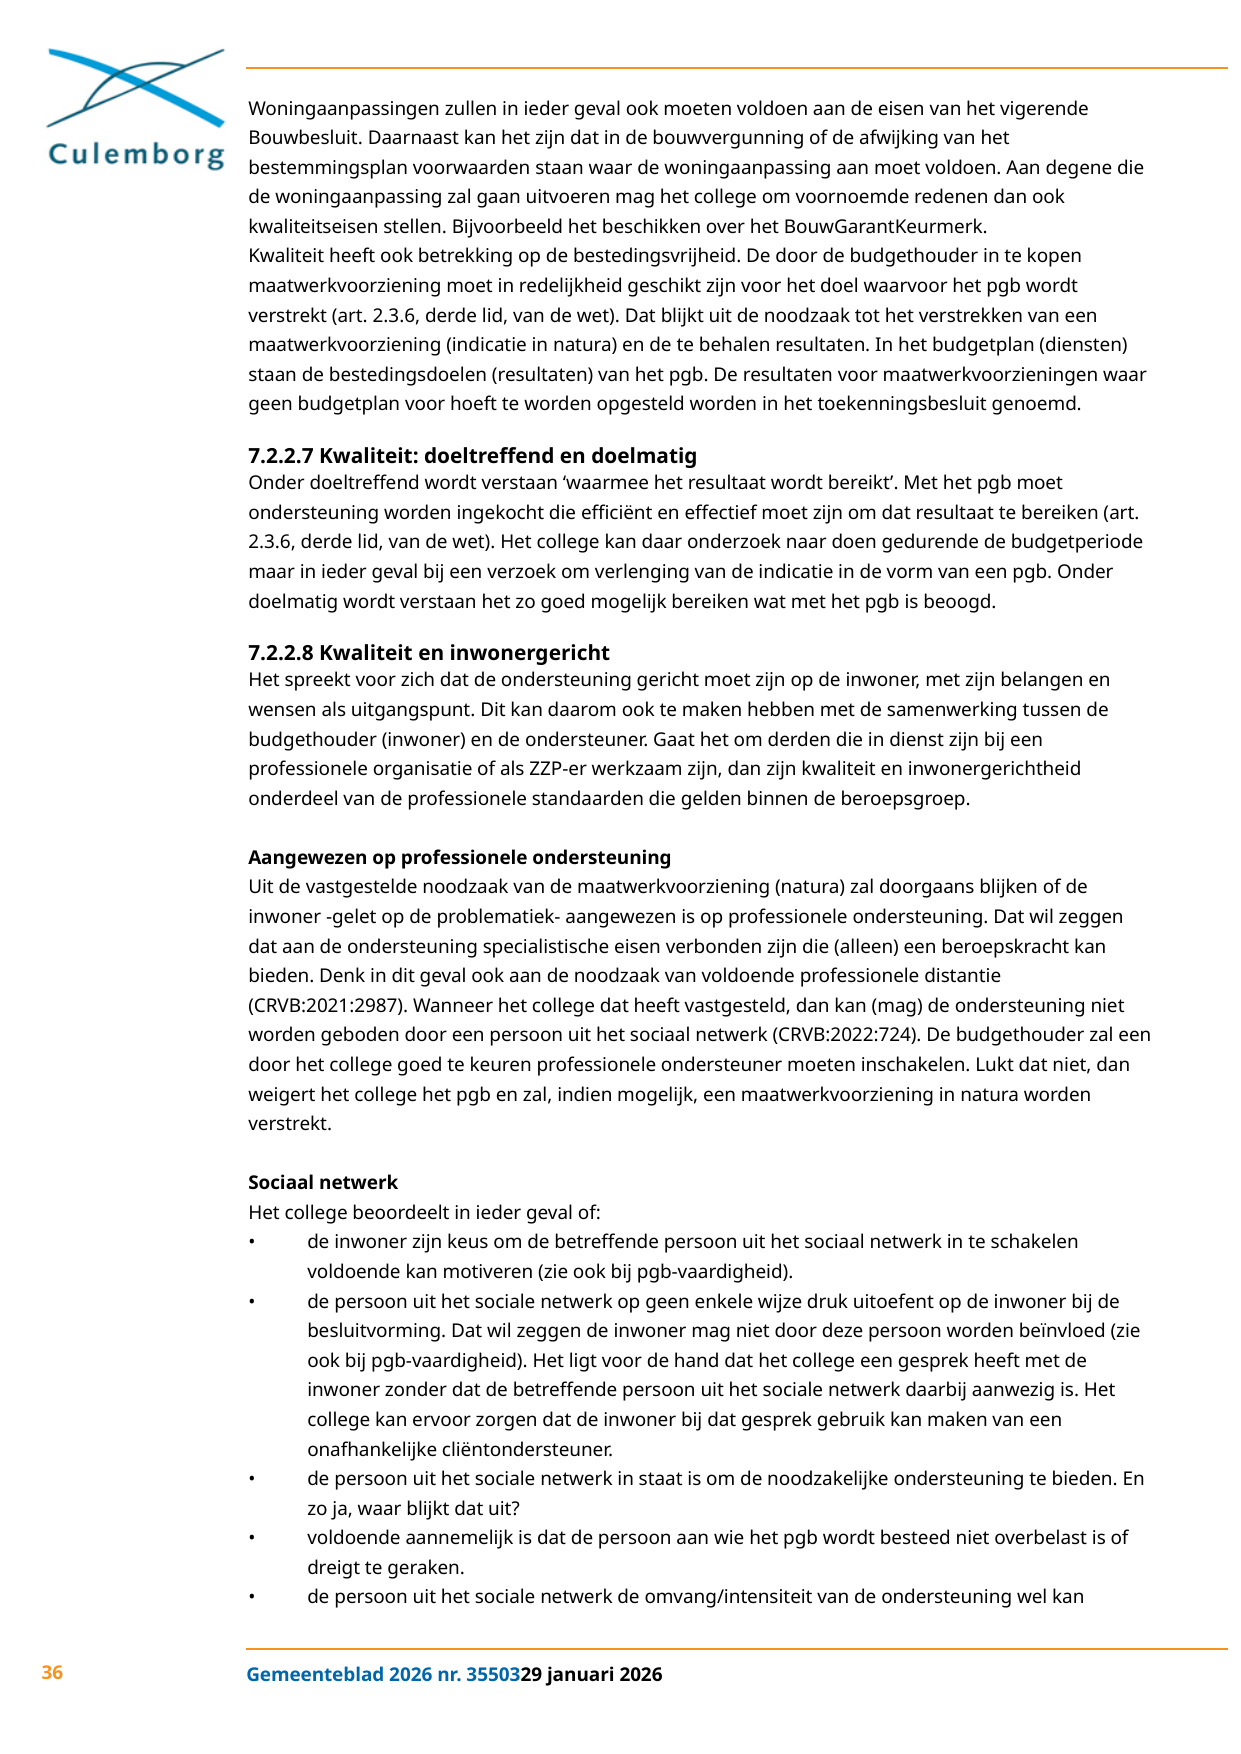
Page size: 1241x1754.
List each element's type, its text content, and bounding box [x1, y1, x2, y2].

text Onder doeltreffend wordt verstaan ‘waarmee het resultaat wordt bereikt’. Met het pgb moet ondersteuning worden ingekocht die efficiënt en effectief moet zijn om dat resultaat te bereiken (art. 2.3.6, derde lid, van de wet). Het college kan daar onderzoek naar doen gedurende de budgetperiode maar in ieder geval bij een verzoek om verlenging van de indicatie in de vorm van een pgb. Onder doelmatig wordt verstaan het zo goed mogelijk bereiken wat met het pgb is beoogd. [248, 469, 1152, 613]
picture [41, 47, 231, 172]
text Kwaliteit heeft ook betrekking op de bestedingsvrijheid. De door de budgethouder in te kopen maatwerkvoorziening moet in redelijkheid geschikt zijn voor het doel waarvoor het pgb wordt verstrekt (art. 2.3.6, derde lid, van de wet). Dat blijkt uit de noodzaak tot het verstrekken van een maatwerkvoorziening (indicatie in natura) en de te behalen resultaten. In het budgetplan (diensten) staan de bestedingsdoelen (resultaten) van het pgb. De resultaten voor maatwerkvoorzieningen waar geen budgetplan voor hoeft te worden opgesteld worden in het toekenningsbesluit genoemd. [248, 243, 1152, 416]
text 7.2.2.7 Kwaliteit: doeltreffend en doelmatig [248, 441, 1152, 469]
text 7.2.2.8 Kwaliteit en inwonergericht [248, 638, 1152, 667]
list voldoende aannemelijk is dat de persoon aan wie het pgb wordt besteed niet overbelast is of dreigt te geraken. [248, 1524, 1152, 1580]
list de persoon uit het sociale netwerk de omvang/intensiteit van de ondersteuning wel kan [248, 1584, 1152, 1609]
list de inwoner zijn keus om de betreffende persoon uit het sociaal netwerk in te schakelen voldoende kan motiveren (zie ook bij pgb-vaardigheid). [248, 1229, 1152, 1284]
text Het college beoordeelt in ieder geval of: [248, 1199, 1152, 1225]
list de persoon uit het sociale netwerk op geen enkele wijze druk uitoefent op de inwoner bij de besluitvorming. Dat wil zeggen de inwoner mag niet door deze persoon worden beïnvloed (zie ook bij pgb-vaardigheid). Het ligt voor de hand dat het college een gesprek heeft met de inwoner zonder dat de betreffende persoon uit het sociale netwerk daarbij aanwezig is. Het college kan ervoor zorgen dat de inwoner bij dat gesprek gebruik kan maken van een onafhankelijke cliëntondersteuner. [248, 1288, 1152, 1462]
text Uit de vastgestelde noodzaak van de maatwerkvoorziening (natura) zal doorgaans blijken of de inwoner -gelet op de problematiek- aangewezen is op professionele ondersteuning. Dat wil zeggen dat aan de ondersteuning specialistische eisen verbonden zijn die (alleen) een beroepskracht kan bieden. Denk in dit geval ook aan de noodzaak van voldoende professionele distantie (CRVB:2021:2987). Wanneer het college dat heeft vastgesteld, dan kan (mag) de ondersteuning niet worden geboden door een persoon uit het sociaal netwerk (CRVB:2022:724). De budgethouder zal een door het college goed te keuren professionele ondersteuner moeten inschakelen. Lukt dat niet, dan weigert het college het pgb en zal, indien mogelijk, een maatwerkvoorziening in natura worden verstrekt. [248, 874, 1152, 1136]
text Sociaal netwerk [248, 1169, 1152, 1195]
text Woningaanpassingen zullen in ieder geval ook moeten voldoen aan de eisen van het vigerende Bouwbesluit. Daarnaast kan het zijn dat in de bouwvergunning of de afwijking van het bestemmingsplan voorwaarden staan waar de woningaanpassing aan moet voldoen. Aan degene die de woningaanpassing zal gaan uitvoeren mag het college om voornoemde redenen dan ook kwaliteitseisen stellen. Bijvoorbeeld het beschikken over het BouwGarantKeurmerk. [248, 95, 1152, 239]
text Aangewezen op professionele ondersteuning [248, 844, 1152, 870]
text Het spreekt voor zich dat de ondersteuning gericht moet zijn op de inwoner, met zijn belangen en wensen als uitgangspunt. Dit kan daarom ook te maken hebben met de samenwerking tussen de budgethouder (inwoner) en de ondersteuner. Gaat het om derden die in dienst zijn bij een professionele organisatie of als ZZP-er werkzaam zijn, dan zijn kwaliteit en inwonergerichtheid onderdeel van de professionele standaarden die gelden binnen de beroepsgroep. [248, 667, 1152, 811]
list de persoon uit het sociale netwerk in staat is om de noodzakelijke ondersteuning te bieden. En zo ja, waar blijkt dat uit? [248, 1465, 1152, 1521]
